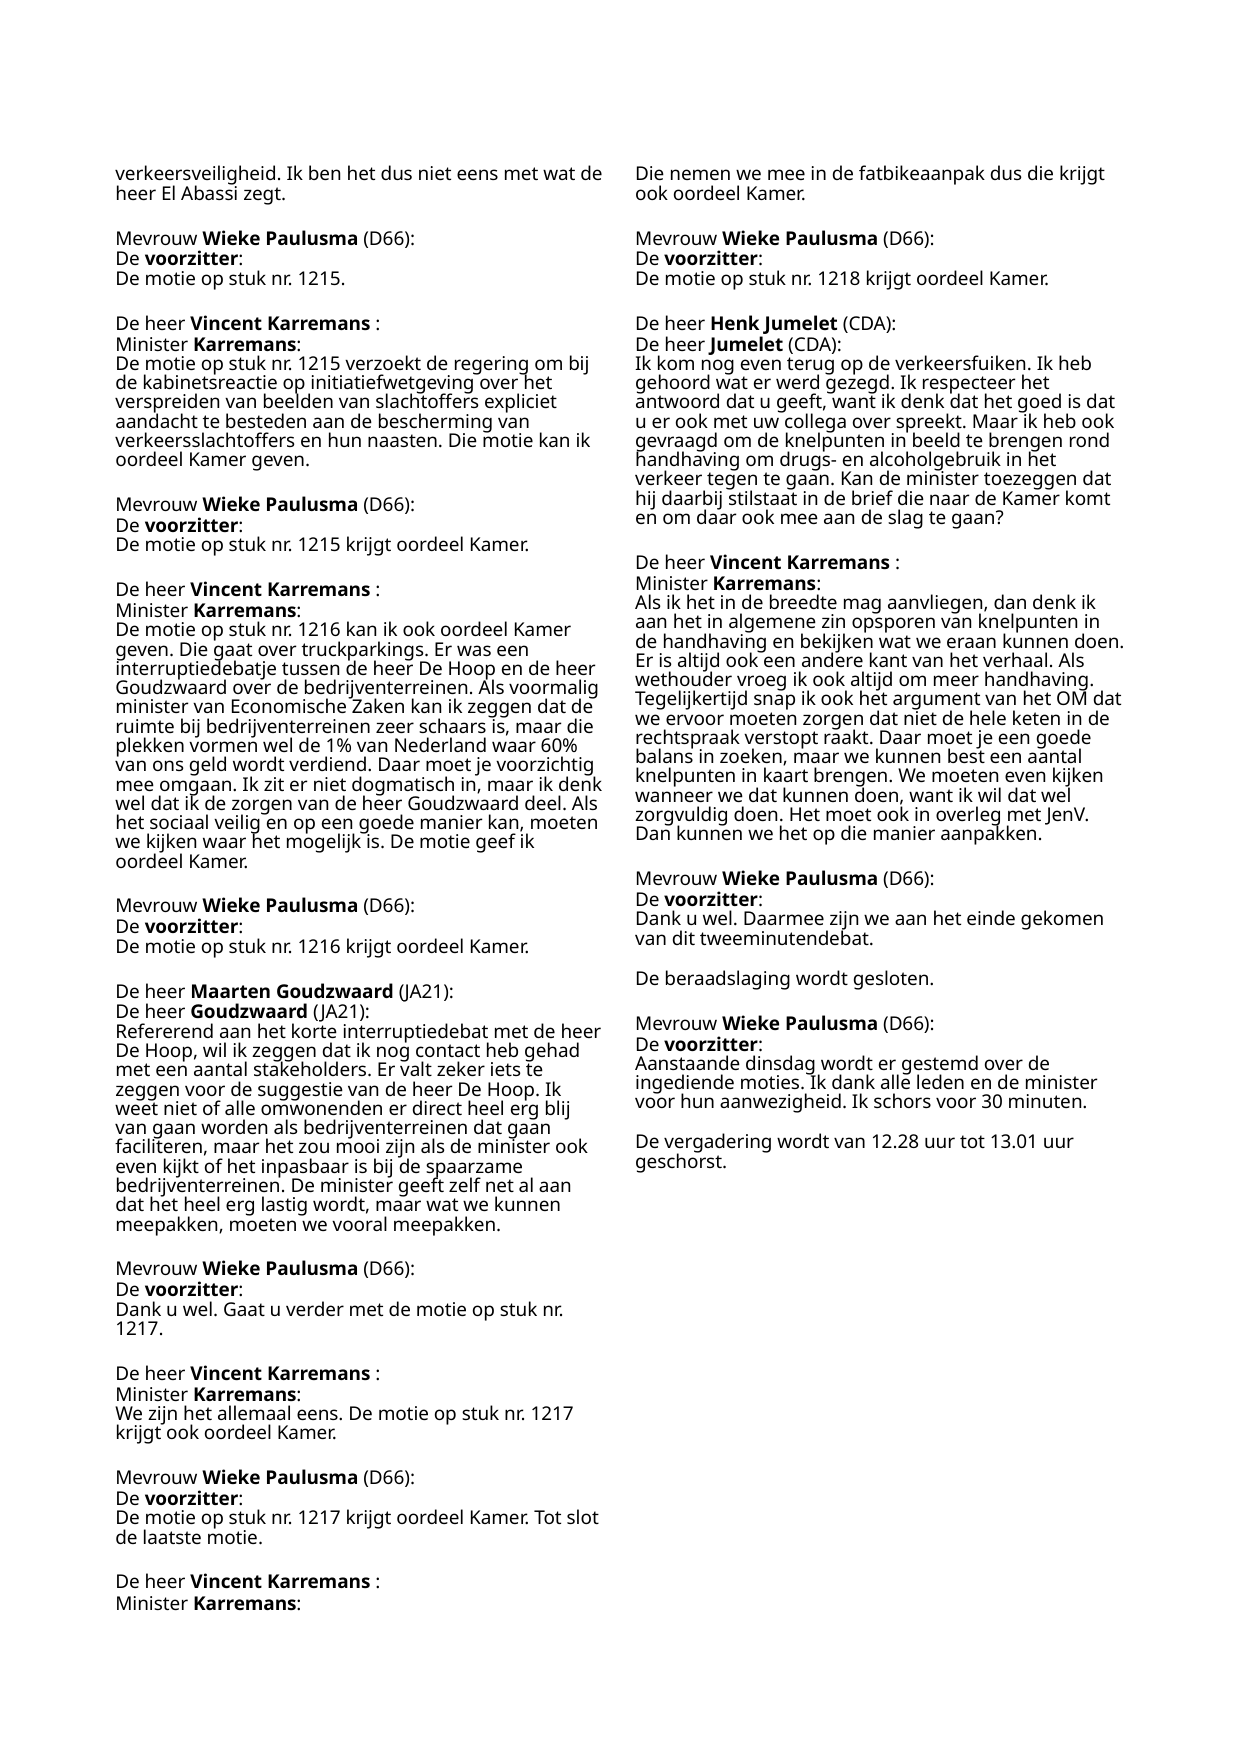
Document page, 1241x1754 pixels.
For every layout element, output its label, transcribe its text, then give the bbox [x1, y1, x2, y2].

text De voorzitter: [115, 1281, 605, 1301]
text De motie op stuk nr. 1215. [115, 270, 605, 289]
text De motie op stuk nr. 1216 kan ik ook oordeel Kamer geven. Die gaat over truckparkings. Er was een interruptiedebatje tussen de heer De Hoop en de heer Goudzwaard over de bedrijventerreinen. Als voormalig minister van Economische Zaken kan ik zeggen dat de ruimte bij bedrijventerreinen zeer schaars is, maar die plekken vormen wel de 1% van Nederland waar 60% van ons geld wordt verdiend. Daar moet je voorzichtig mee omgaan. Ik zit er niet dogmatisch in, maar ik denk wel dat ik de zorgen van de heer Goudzwaard deel. Als het sociaal veilig en op een goede manier kan, moeten we kijken waar het mogelijk is. De motie geef ik oordeel Kamer. [115, 621, 605, 872]
text De heer Goudzwaard (JA21): [115, 1003, 605, 1023]
text De voorzitter: [635, 891, 1125, 910]
text Mevrouw Wieke Paulusma (D66): [635, 1010, 1125, 1036]
text De heer Maarten Goudzwaard (JA21): [115, 978, 605, 1003]
text Minister Karremans: [115, 336, 605, 355]
text Mevrouw Wieke Paulusma (D66): [635, 865, 1125, 891]
text Minister Karremans: [115, 1386, 605, 1405]
text De motie op stuk nr. 1215 krijgt oordeel Kamer. [115, 536, 605, 556]
text De motie op stuk nr. 1216 krijgt oordeel Kamer. [115, 938, 605, 957]
text De vergadering wordt van 12.28 uur tot 13.01 uur geschorst. [635, 1133, 1125, 1172]
text Mevrouw Wieke Paulusma (D66): [115, 225, 605, 250]
text De motie op stuk nr. 1218 krijgt oordeel Kamer. [635, 270, 1125, 289]
text We zijn het allemaal eens. De motie op stuk nr. 1217 krijgt ook oordeel Kamer. [115, 1405, 605, 1443]
text Minister Karremans: [115, 1594, 605, 1614]
text Mevrouw Wieke Paulusma (D66): [115, 1256, 605, 1281]
text De voorzitter: [115, 918, 605, 938]
text De voorzitter: [115, 1490, 605, 1509]
text Als ik het in de breedte mag aanvliegen, dan denk ik aan het in algemene zin opsporen van knelpunten in de handhaving en bekijken wat we eraan kunnen doen. Er is altijd ook een andere kant van het verhaal. Als wethouder vroeg ik ook altijd om meer handhaving. Tegelijkertijd snap ik ook het argument van het OM dat we ervoor moeten zorgen dat niet de hele keten in de rechtspraak verstopt raakt. Daar moet je een goede balans in zoeken, maar we kunnen best een aantal knelpunten in kaart brengen. We moeten even kijken wanneer we dat kunnen doen, want ik wil dat wel zorgvuldig doen. Het moet ook in overleg met JenV. Dan kunnen we het op die manier aanpakken. [635, 594, 1125, 844]
text De heer Vincent Karremans : [115, 1569, 605, 1594]
text Dank u wel. Gaat u verder met de motie op stuk nr. 1217. [115, 1301, 605, 1339]
text Minister Karremans: [115, 602, 605, 621]
text Aanstaande dinsdag wordt er gestemd over de ingediende moties. Ik dank alle leden en de minister voor hun aanwezigheid. Ik schors voor 30 minuten. [635, 1055, 1125, 1113]
text De voorzitter: [115, 250, 605, 270]
text Die nemen we mee in de fatbikeaanpak dus die krijgt ook oordeel Kamer. [635, 165, 1125, 204]
text De voorzitter: [635, 1036, 1125, 1055]
text De voorzitter: [635, 250, 1125, 270]
text Refererend aan het korte interruptiedebat met de heer De Hoop, wil ik zeggen dat ik nog contact heb gehad met een aantal stakeholders. Er valt zeker iets te zeggen voor de suggestie van de heer De Hoop. Ik weet niet of alle omwonenden er direct heel erg blij van gaan worden als bedrijventerreinen dat gaan faciliteren, maar het zou mooi zijn als de minister ook even kijkt of het inpasbaar is bij de spaarzame bedrijventerreinen. De minister geeft zelf net al aan dat het heel erg lastig wordt, maar wat we kunnen meepakken, moeten we vooral meepakken. [115, 1023, 605, 1235]
text De voorzitter: [115, 517, 605, 536]
text Dank u wel. Daarmee zijn we aan het einde gekomen van dit tweeminutendebat. [635, 910, 1125, 949]
text Minister Karremans: [635, 575, 1125, 594]
text De motie op stuk nr. 1215 verzoekt de regering om bij de kabinetsreactie op initiatiefwetgeving over het verspreiden van beelden van slachtoffers expliciet aandacht te besteden aan de bescherming van verkeersslachtoffers en hun naasten. Die motie kan ik oordeel Kamer geven. [115, 355, 605, 470]
text De heer Vincent Karremans : [115, 310, 605, 336]
text Mevrouw Wieke Paulusma (D66): [115, 1464, 605, 1490]
text Mevrouw Wieke Paulusma (D66): [115, 893, 605, 918]
text De heer Vincent Karremans : [115, 1360, 605, 1386]
text De beraadslaging wordt gesloten. [635, 970, 1125, 989]
text Ik kom nog even terug op de verkeersfuiken. Ik heb gehoord wat er werd gezegd. Ik respecteer het antwoord dat u geeft, want ik denk dat het goed is dat u er ook met uw collega over spreekt. Maar ik heb ook gevraagd om de knelpunten in beeld te brengen rond handhaving om drugs- en alcoholgebruik in het verkeer tegen te gaan. Kan de minister toezeggen dat hij daarbij stilstaat in de brief die naar de Kamer komt en om daar ook mee aan de slag te gaan? [635, 355, 1125, 528]
text Mevrouw Wieke Paulusma (D66): [635, 225, 1125, 250]
text De heer Vincent Karremans : [115, 576, 605, 602]
text Mevrouw Wieke Paulusma (D66): [115, 491, 605, 517]
text De heer Vincent Karremans : [635, 549, 1125, 575]
text De heer Henk Jumelet (CDA): [635, 310, 1125, 336]
text verkeersveiligheid. Ik ben het dus niet eens met wat de heer El Abassi zegt. [115, 165, 605, 204]
text De motie op stuk nr. 1217 krijgt oordeel Kamer. Tot slot de laatste motie. [115, 1509, 605, 1548]
text De heer Jumelet (CDA): [635, 336, 1125, 355]
